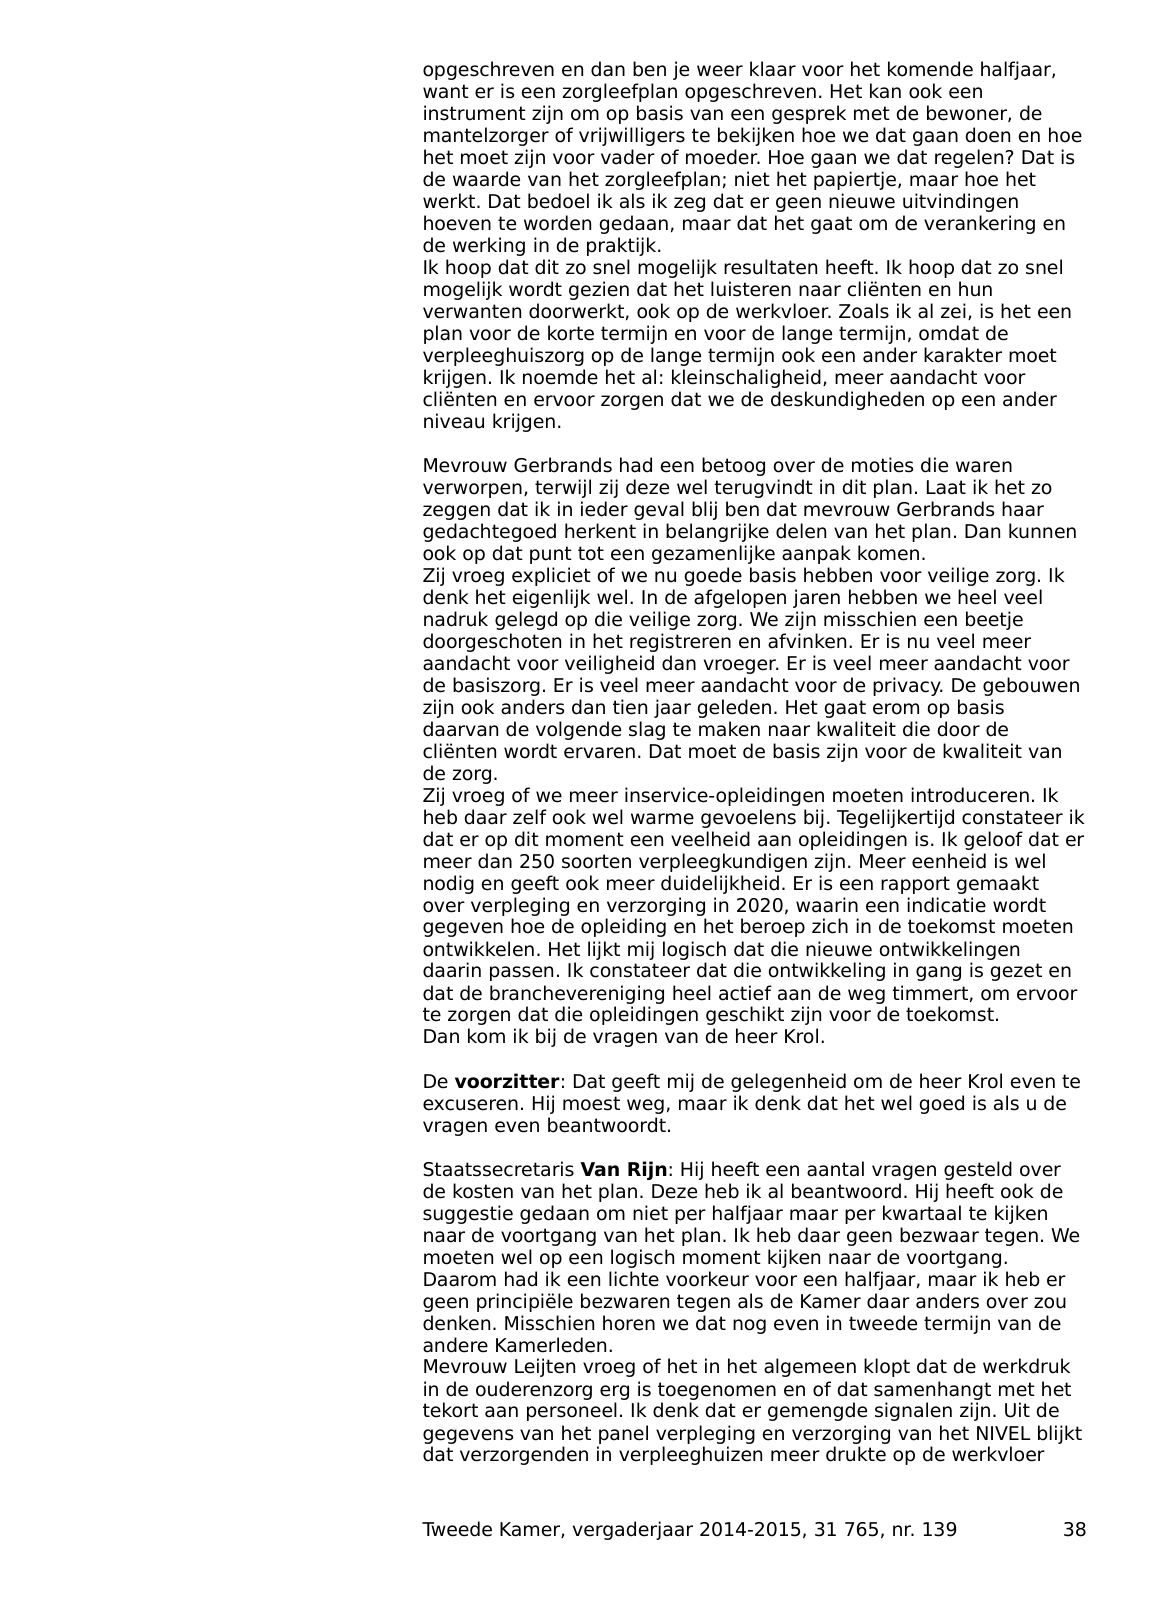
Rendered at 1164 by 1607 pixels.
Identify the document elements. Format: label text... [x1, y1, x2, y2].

text De voorzitter: Dat geeft mij de gelegenheid om de heer Krol even te excuseren. Hij moest weg, maar ik denk dat het wel goed is als u de vragen even beantwoordt. [422, 1071, 1087, 1136]
text Mevrouw Leijten vroeg of het in het algemeen klopt dat de werkdruk in de ouderenzorg erg is toegenomen en of dat samenhangt met het tekort aan personeel. Ik denk dat er gemengde signalen zijn. Uit de gegevens van het panel verpleging en verzorging van het NIVEL blijkt dat verzorgenden in verpleeghuizen meer drukte op de werkvloer [422, 1356, 1087, 1466]
text Staatssecretaris Van Rijn: Hij heeft een aantal vragen gesteld over de kosten van het plan. Deze heb ik al beantwoord. Hij heeft ook de suggestie gedaan om niet per halfjaar maar per kwartaal te kijken naar de voortgang van het plan. Ik heb daar geen bezwaar tegen. We moeten wel op een logisch moment kijken naar de voortgang. Daarom had ik een lichte voorkeur voor een halfjaar, maar ik heb er geen principiële bezwaren tegen als de Kamer daar anders over zou denken. Misschien horen we dat nog even in tweede termijn van de andere Kamerleden. [422, 1159, 1087, 1356]
text Zij vroeg expliciet of we nu goede basis hebben voor veilige zorg. Ik denk het eigenlijk wel. In de afgelopen jaren hebben we heel veel nadruk gelegd op die veilige zorg. We zijn misschien een beetje doorgeschoten in het registreren en afvinken. Er is nu veel meer aandacht voor veiligheid dan vroeger. Er is veel meer aandacht voor de basiszorg. Er is veel meer aandacht voor de privacy. De gebouwen zijn ook anders dan tien jaar geleden. Het gaat erom op basis daarvan de volgende slag te maken naar kwaliteit die door de cliënten wordt ervaren. Dat moet de basis zijn voor de kwaliteit van de zorg. [422, 565, 1087, 784]
text Ik hoop dat dit zo snel mogelijk resultaten heeft. Ik hoop dat zo snel mogelijk wordt gezien dat het luisteren naar cliënten en hun verwanten doorwerkt, ook op de werkvloer. Zoals ik al zei, is het een plan voor de korte termijn en voor de lange termijn, omdat de verpleeghuiszorg op de lange termijn ook een ander karakter moet krijgen. Ik noemde het al: kleinschaligheid, meer aandacht voor cliënten en ervoor zorgen dat we de deskundigheden op een ander niveau krijgen. [422, 257, 1087, 433]
text Zij vroeg of we meer inservice-opleidingen moeten introduceren. Ik heb daar zelf ook wel warme gevoelens bij. Tegelijkertijd constateer ik dat er op dit moment een veelheid aan opleidingen is. Ik geloof dat er meer dan 250 soorten verpleegkundigen zijn. Meer eenheid is wel nodig en geeft ook meer duidelijkheid. Er is een rapport gemaakt over verpleging en verzorging in 2020, waarin een indicatie wordt gegeven hoe de opleiding en het beroep zich in de toekomst moeten ontwikkelen. Het lijkt mij logisch dat die nieuwe ontwikkelingen daarin passen. Ik constateer dat die ontwikkeling in gang is gezet en dat de branchevereniging heel actief aan de weg timmert, om ervoor te zorgen dat die opleidingen geschikt zijn voor de toekomst. [422, 784, 1087, 1026]
text opgeschreven en dan ben je weer klaar voor het komende halfjaar, want er is een zorgleefplan opgeschreven. Het kan ook een instrument zijn om op basis van een gesprek met de bewoner, de mantelzorger of vrijwilligers te bekijken hoe we dat gaan doen en hoe het moet zijn voor vader of moeder. Hoe gaan we dat regelen? Dat is de waarde van het zorgleefplan; niet het papiertje, maar hoe het werkt. Dat bedoel ik als ik zeg dat er geen nieuwe uitvindingen hoeven te worden gedaan, maar dat het gaat om de verankering en de werking in de praktijk. [422, 59, 1087, 257]
text Mevrouw Gerbrands had een betoog over de moties die waren verworpen, terwijl zij deze wel terugvindt in dit plan. Laat ik het zo zeggen dat ik in ieder geval blij ben dat mevrouw Gerbrands haar gedachtegoed herkent in belangrijke delen van het plan. Dan kunnen ook op dat punt tot een gezamenlijke aanpak komen. [422, 455, 1087, 565]
text Dan kom ik bij de vragen van de heer Krol. [422, 1026, 1087, 1048]
